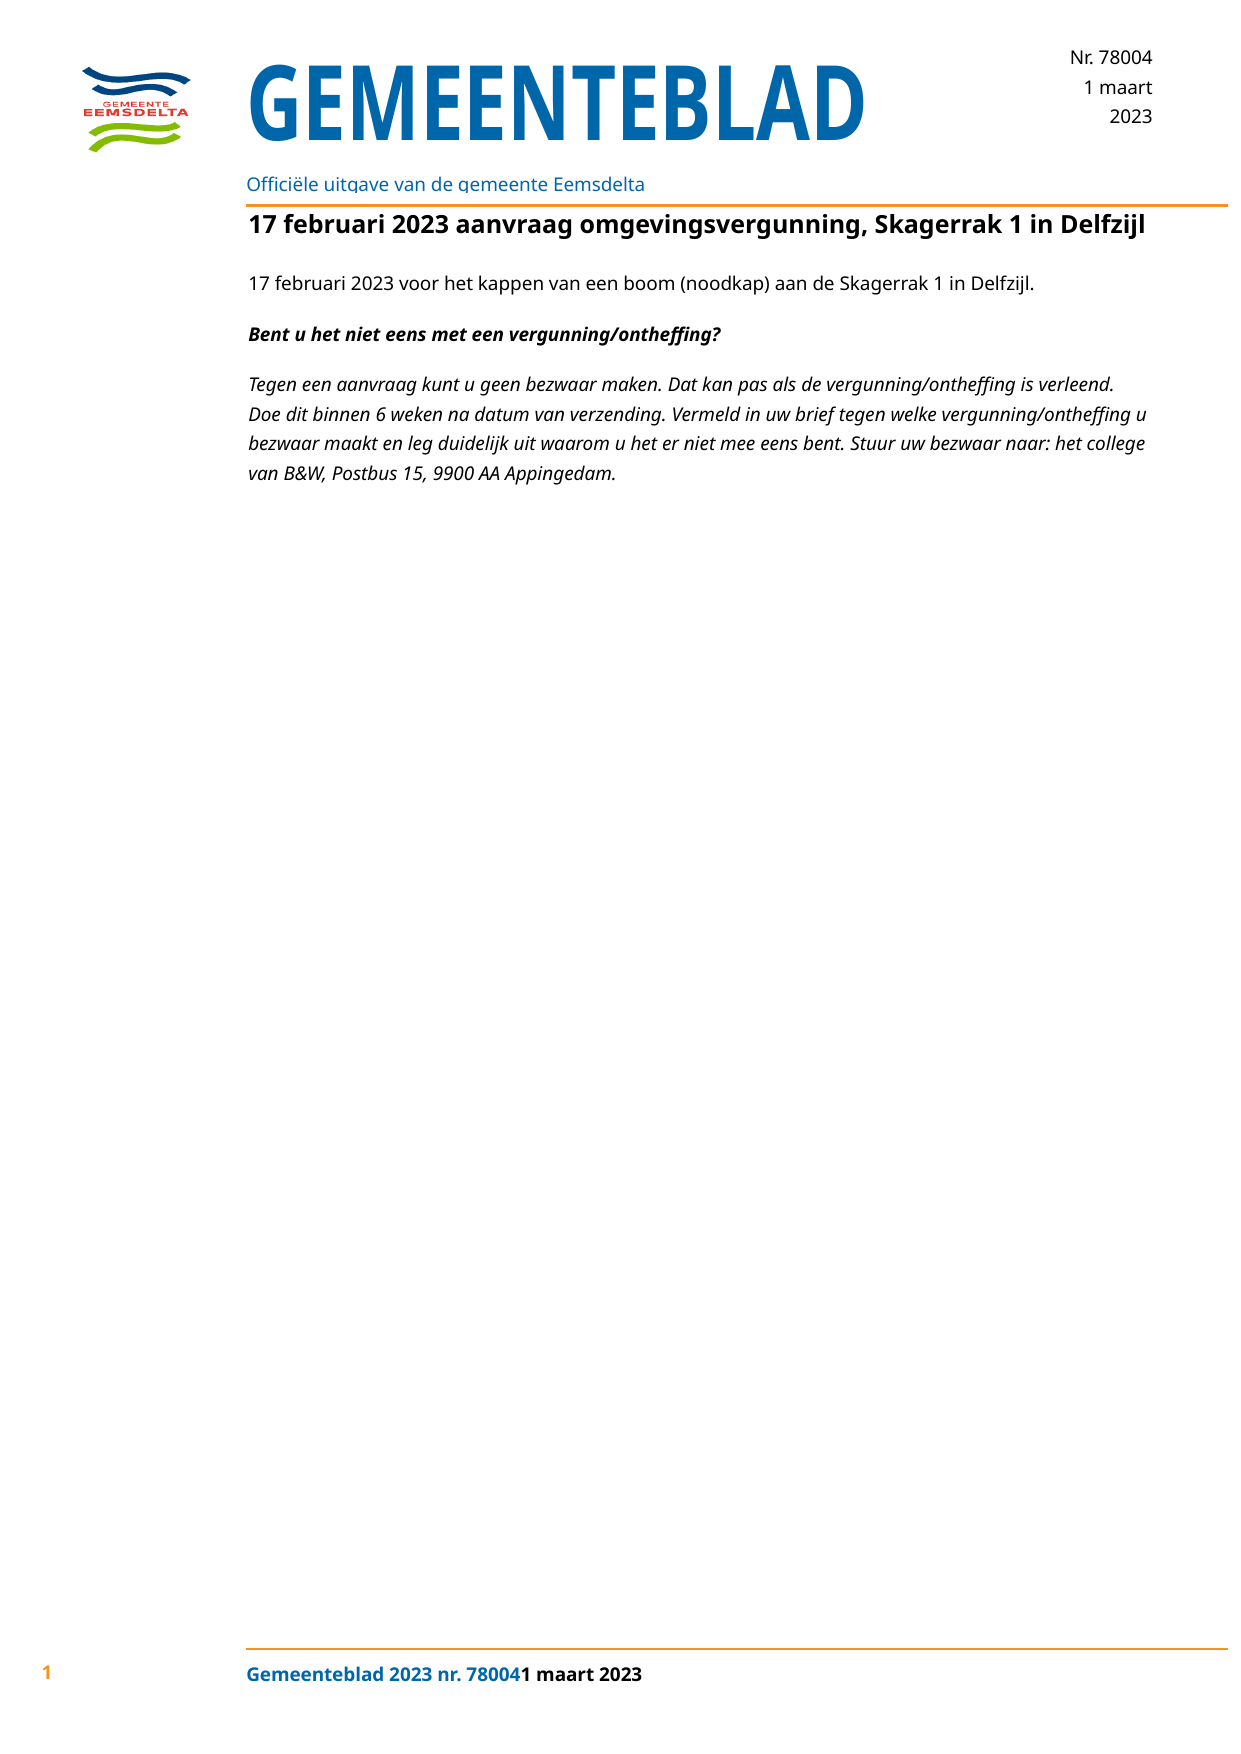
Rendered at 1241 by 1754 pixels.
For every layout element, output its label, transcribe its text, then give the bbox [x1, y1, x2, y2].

text Bent u het niet eens met een vergunning/ontheffing? [248, 321, 1152, 346]
picture [41, 47, 231, 172]
text 17 februari 2023 aanvraag omgevingsvergunning, Skagerrak 1 in Delfzijl [248, 207, 1152, 241]
text 17 februari 2023 voor het kappen van een boom (noodkap) aan de Skagerrak 1 in Delfzijl. [248, 270, 1152, 296]
text Tegen een aanvraag kunt u geen bezwaar maken. Dat kan pas als de vergunning/ontheffing is verleend. Doe dit binnen 6 weken na datum van verzending. Vermeld in uw brief tegen welke vergunning/ontheffing u bezwaar maakt en leg duidelijk uit waarom u het er niet mee eens bent. Stuur uw bezwaar naar: het college van B&W, Postbus 15, 9900 AA Appingedam. [248, 371, 1152, 486]
